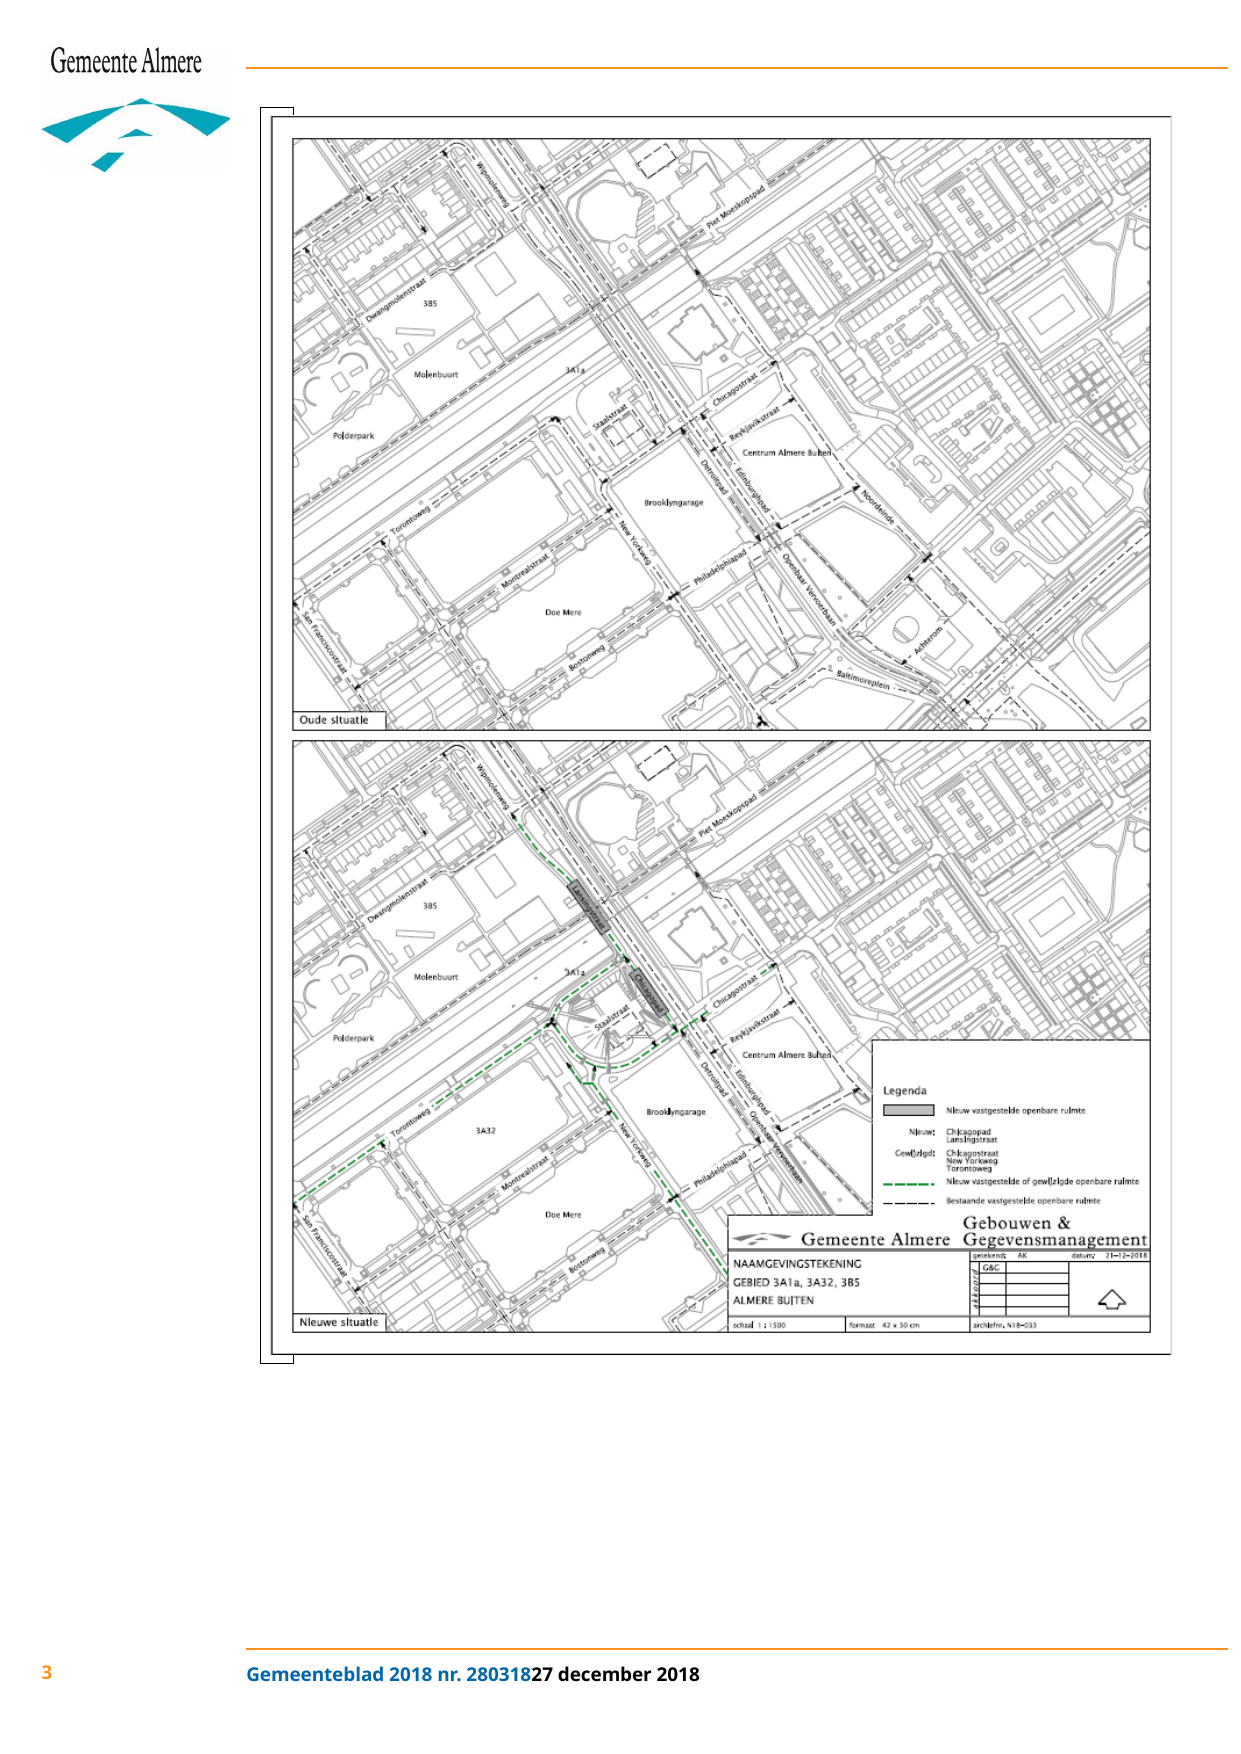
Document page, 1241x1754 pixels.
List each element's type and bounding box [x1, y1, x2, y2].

picture [268, 115, 1173, 1355]
picture [41, 47, 231, 172]
